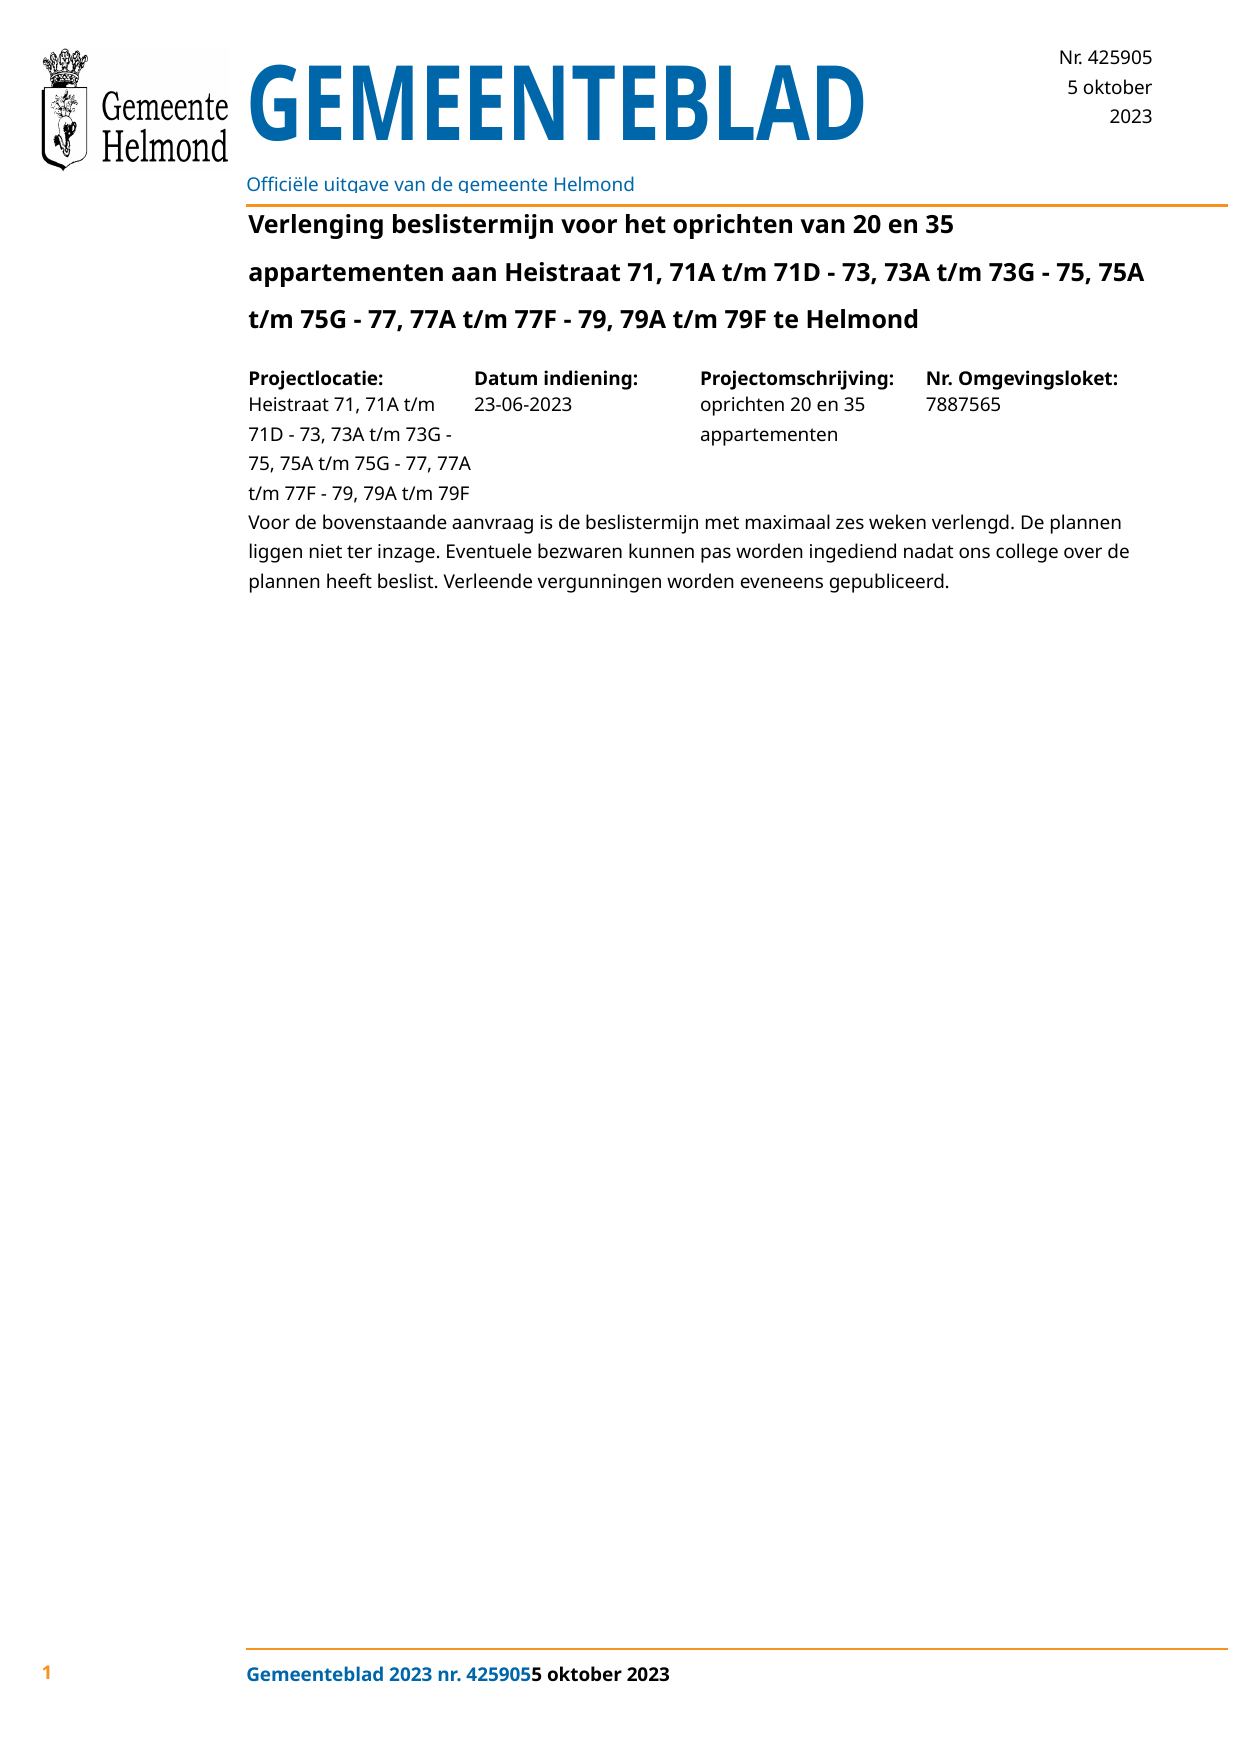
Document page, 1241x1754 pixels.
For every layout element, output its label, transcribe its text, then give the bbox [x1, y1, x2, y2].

table_header Projectlocatie: [248, 366, 474, 391]
table_header Datum indiening: [474, 366, 700, 391]
table_header Projectomschrijving: [700, 366, 926, 391]
picture [41, 47, 231, 172]
table_cell 7887565 [926, 391, 1152, 506]
text Verlenging beslistermijn voor het oprichten van 20 en 35 appartementen aan Heistraat 71, 71A t/m 71D - 73, 73A t/m 73G - 75, 75A t/m 75G - 77, 77A t/m 77F - 79, 79A t/m 79F te Helmond [248, 207, 1152, 336]
table_cell oprichten 20 en 35 appartementen [700, 391, 926, 506]
text Voor de bovenstaande aanvraag is de beslistermijn met maximaal zes weken verlengd. De plannen liggen niet ter inzage. Eventuele bezwaren kunnen pas worden ingediend nadat ons college over de plannen heeft beslist. Verleende vergunningen worden eveneens gepubliceerd. [248, 509, 1152, 594]
table_cell Heistraat 71, 71A t/m 71D - 73, 73A t/m 73G - 75, 75A t/m 75G - 77, 77A t/m 77F - 79, 79A t/m 79F [248, 391, 474, 506]
table_header Nr. Omgevingsloket: [926, 366, 1152, 391]
table_cell 23-06-2023 [474, 391, 700, 506]
